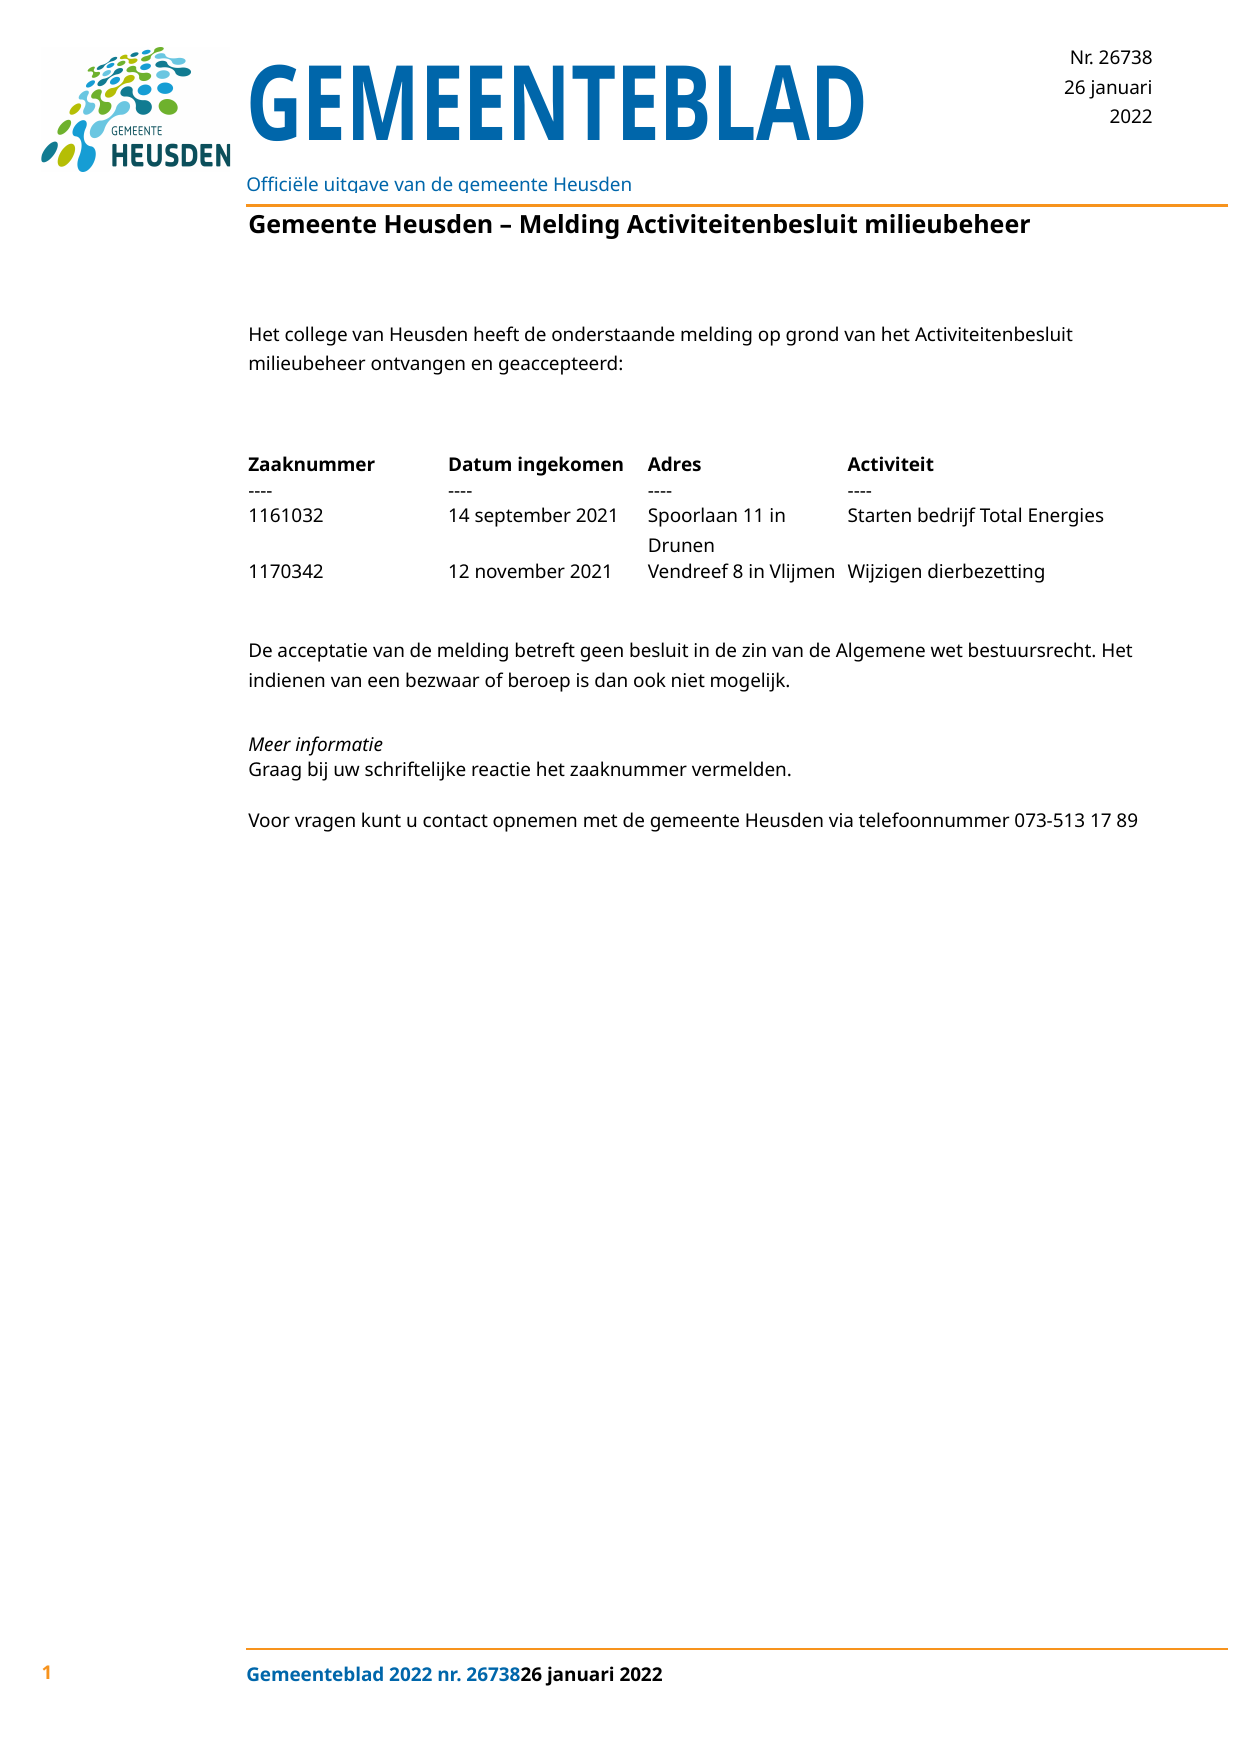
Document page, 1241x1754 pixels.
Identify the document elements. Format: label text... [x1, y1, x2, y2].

table_cell Wijzigen dierbezetting [848, 558, 1152, 584]
table_header Zaaknummer [248, 451, 448, 477]
table_cell 12 november 2021 [448, 558, 648, 584]
table_cell 1161032 [248, 503, 448, 558]
text Het college van Heusden heeft de onderstaande melding op grond van het Activiteitenbesluit milieubeheer ontvangen en geaccepteerd: [248, 321, 1152, 376]
table_cell ---- [848, 477, 1152, 503]
table_header Datum ingekomen [448, 451, 648, 477]
text Meer informatie [248, 731, 1152, 757]
table_cell ---- [448, 477, 648, 503]
table_header Activiteit [848, 451, 1152, 477]
text De acceptatie van de melding betreft geen besluit in de zin van de Algemene wet bestuursrecht. Het indienen van een bezwaar of beroep is dan ook niet mogelijk. [248, 637, 1152, 693]
table_cell 14 september 2021 [448, 503, 648, 558]
table_cell Vendreef 8 in Vlijmen [648, 558, 847, 584]
table_cell Spoorlaan 11 in Drunen [648, 503, 847, 558]
text Gemeente Heusden – Melding Activiteitenbesluit milieubeheer [248, 207, 1152, 241]
text Graag bij uw schriftelijke reactie het zaaknummer vermelden. [248, 757, 1152, 782]
table_cell Starten bedrijf Total Energies [848, 503, 1152, 558]
table_cell ---- [248, 477, 448, 503]
table_cell ---- [648, 477, 847, 503]
picture [41, 47, 231, 172]
table_cell 1170342 [248, 558, 448, 584]
table_header Adres [648, 451, 847, 477]
text Voor vragen kunt u contact opnemen met de gemeente Heusden via telefoonnummer 073-513 17 89 [248, 807, 1152, 833]
